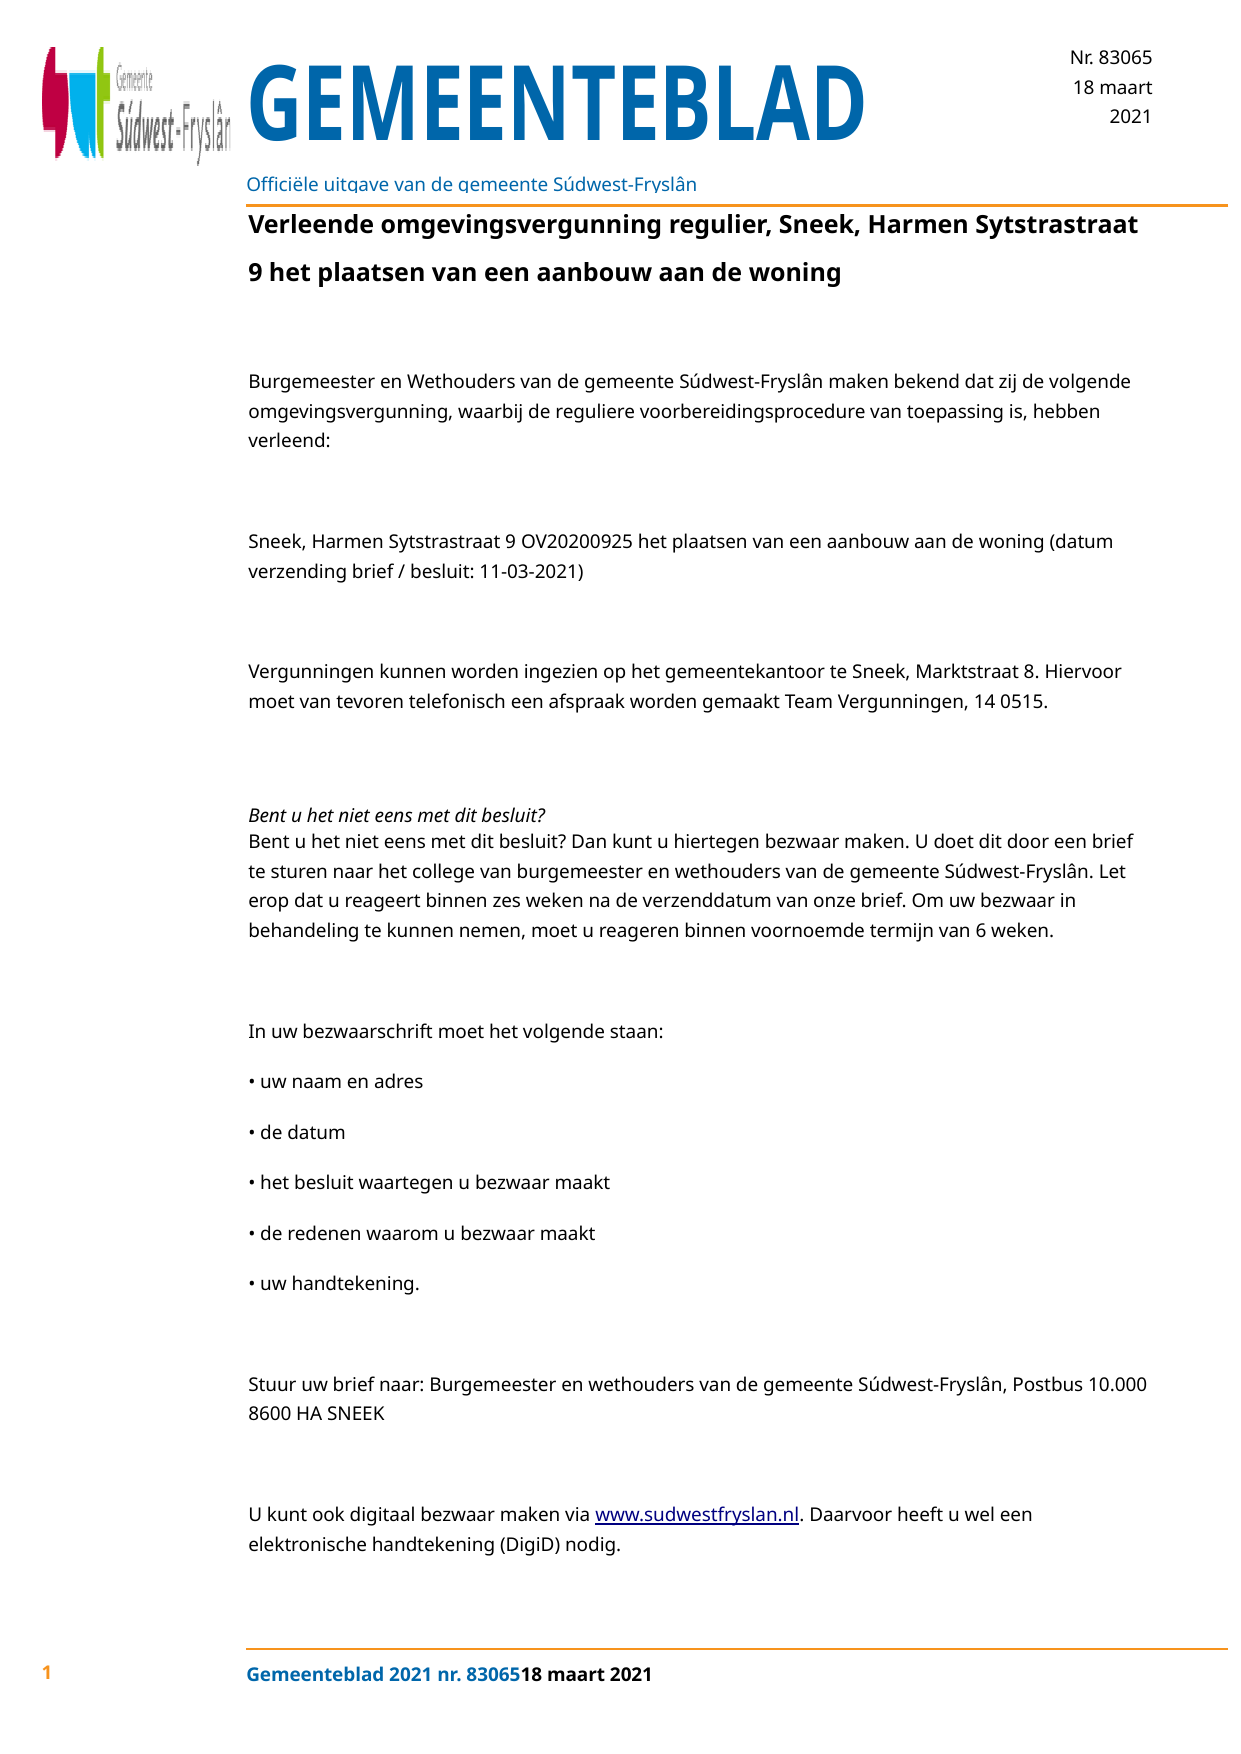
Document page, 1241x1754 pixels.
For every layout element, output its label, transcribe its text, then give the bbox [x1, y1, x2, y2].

text • de redenen waarom u bezwaar maakt [248, 1220, 1152, 1245]
picture [41, 47, 231, 172]
text In uw bezwaarschrift moet het volgende staan: [248, 1018, 1152, 1044]
text Burgemeester en Wethouders van de gemeente Súdwest-Fryslân maken bekend dat zij de volgende omgevingsvergunning, waarbij de reguliere voorbereidingsprocedure van toepassing is, hebben verleend: [248, 368, 1152, 453]
text Stuur uw brief naar: Burgemeester en wethouders van de gemeente Súdwest-Fryslân, Postbus 10.000 8600 HA SNEEK [248, 1371, 1152, 1426]
text U kunt ook digitaal bezwaar maken via www.sudwestfryslan.nl. Daarvoor heeft u wel een elektronische handtekening (DigiD) nodig. [248, 1501, 1152, 1557]
text Sneek, Harmen Sytstrastraat 9 OV20200925 het plaatsen van een aanbouw aan de woning (datum verzending brief / besluit: 11-03-2021) [248, 528, 1152, 584]
text Verleende omgevingsvergunning regulier, Sneek, Harmen Sytstrastraat 9 het plaatsen van een aanbouw aan de woning [248, 207, 1152, 288]
text • uw handtekening. [248, 1270, 1152, 1296]
text Bent u het niet eens met dit besluit? [248, 803, 1152, 828]
text • het besluit waartegen u bezwaar maakt [248, 1169, 1152, 1195]
text Bent u het niet eens met dit besluit? Dan kunt u hiertegen bezwaar maken. U doet dit door een brief te sturen naar het college van burgemeester en wethouders van de gemeente Súdwest-Fryslân. Let erop dat u reageert binnen zes weken na de verzenddatum van onze brief. Om uw bezwaar in behandeling te kunnen nemen, moet u reageren binnen voornoemde termijn van 6 weken. [248, 828, 1152, 943]
text Vergunningen kunnen worden ingezien op het gemeentekantoor te Sneek, Marktstraat 8. Hiervoor moet van tevoren telefonisch een afspraak worden gemaakt Team Vergunningen, 14 0515. [248, 659, 1152, 714]
text • uw naam en adres [248, 1068, 1152, 1094]
text • de datum [248, 1119, 1152, 1144]
